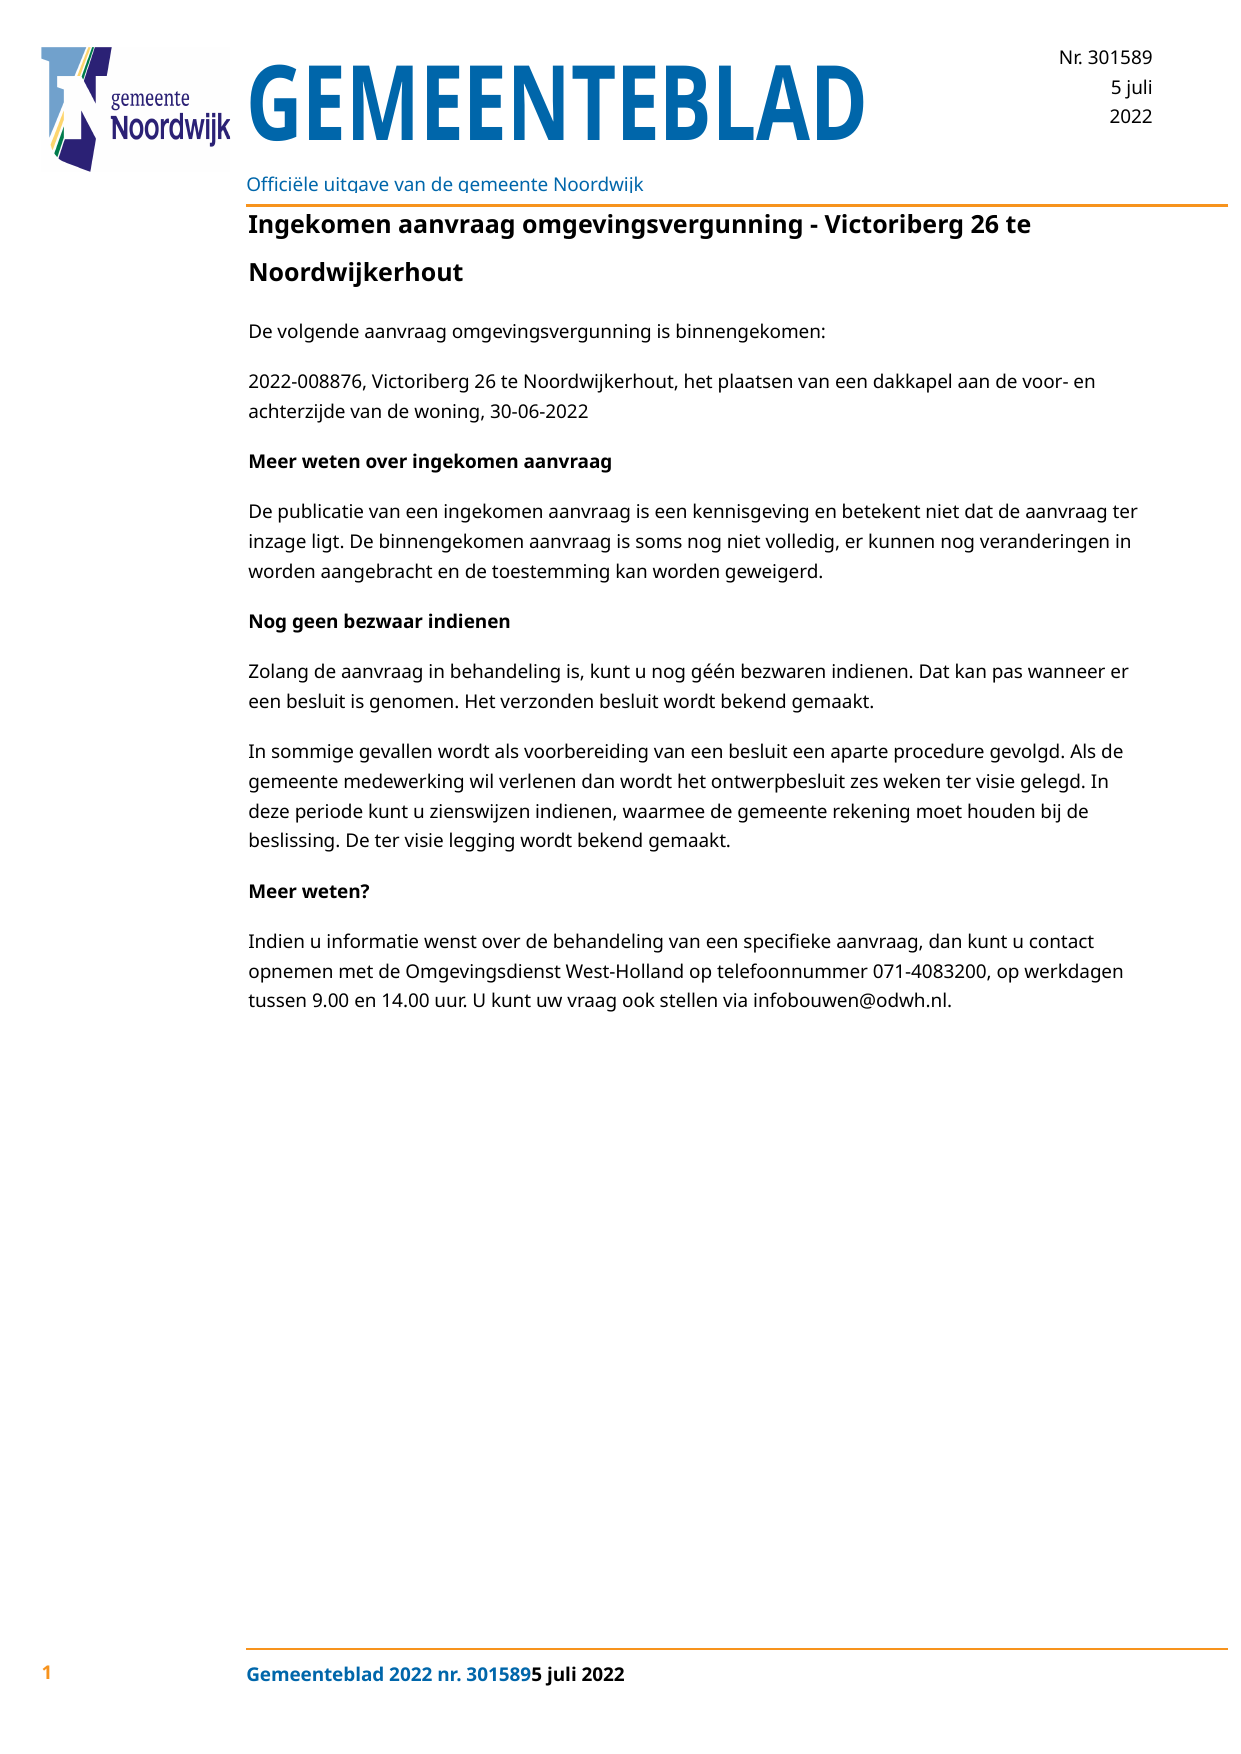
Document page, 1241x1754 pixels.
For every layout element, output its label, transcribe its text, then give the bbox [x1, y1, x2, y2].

text De volgende aanvraag omgevingsvergunning is binnengekomen: [248, 318, 1152, 344]
text Ingekomen aanvraag omgevingsvergunning - Victoriberg 26 te Noordwijkerhout [248, 207, 1152, 288]
text Meer weten? [248, 878, 1152, 904]
picture [41, 47, 231, 172]
text De publicatie van een ingekomen aanvraag is een kennisgeving en betekent niet dat de aanvraag ter inzage ligt. De binnengekomen aanvraag is soms nog niet volledig, er kunnen nog veranderingen in worden aangebracht en de toestemming kan worden geweigerd. [248, 499, 1152, 584]
text Zolang de aanvraag in behandeling is, kunt u nog géén bezwaren indienen. Dat kan pas wanneer er een besluit is genomen. Het verzonden besluit wordt bekend gemaakt. [248, 659, 1152, 714]
text Indien u informatie wenst over de behandeling van een specifieke aanvraag, dan kunt u contact opnemen met de Omgevingsdienst West-Holland op telefoonnummer 071-4083200, op werkdagen tussen 9.00 en 14.00 uur. U kunt uw vraag ook stellen via infobouwen@odwh.nl. [248, 928, 1152, 1013]
text In sommige gevallen wordt als voorbereiding van een besluit een aparte procedure gevolgd. Als de gemeente medewerking wil verlenen dan wordt het ontwerpbesluit zes weken ter visie gelegd. In deze periode kunt u zienswijzen indienen, waarmee de gemeente rekening moet houden bij de beslissing. De ter visie legging wordt bekend gemaakt. [248, 739, 1152, 853]
text Meer weten over ingekomen aanvraag [248, 448, 1152, 474]
text Nog geen bezwaar indienen [248, 608, 1152, 634]
text 2022-008876, Victoriberg 26 te Noordwijkerhout, het plaatsen van een dakkapel aan de voor- en achterzijde van de woning, 30-06-2022 [248, 368, 1152, 424]
